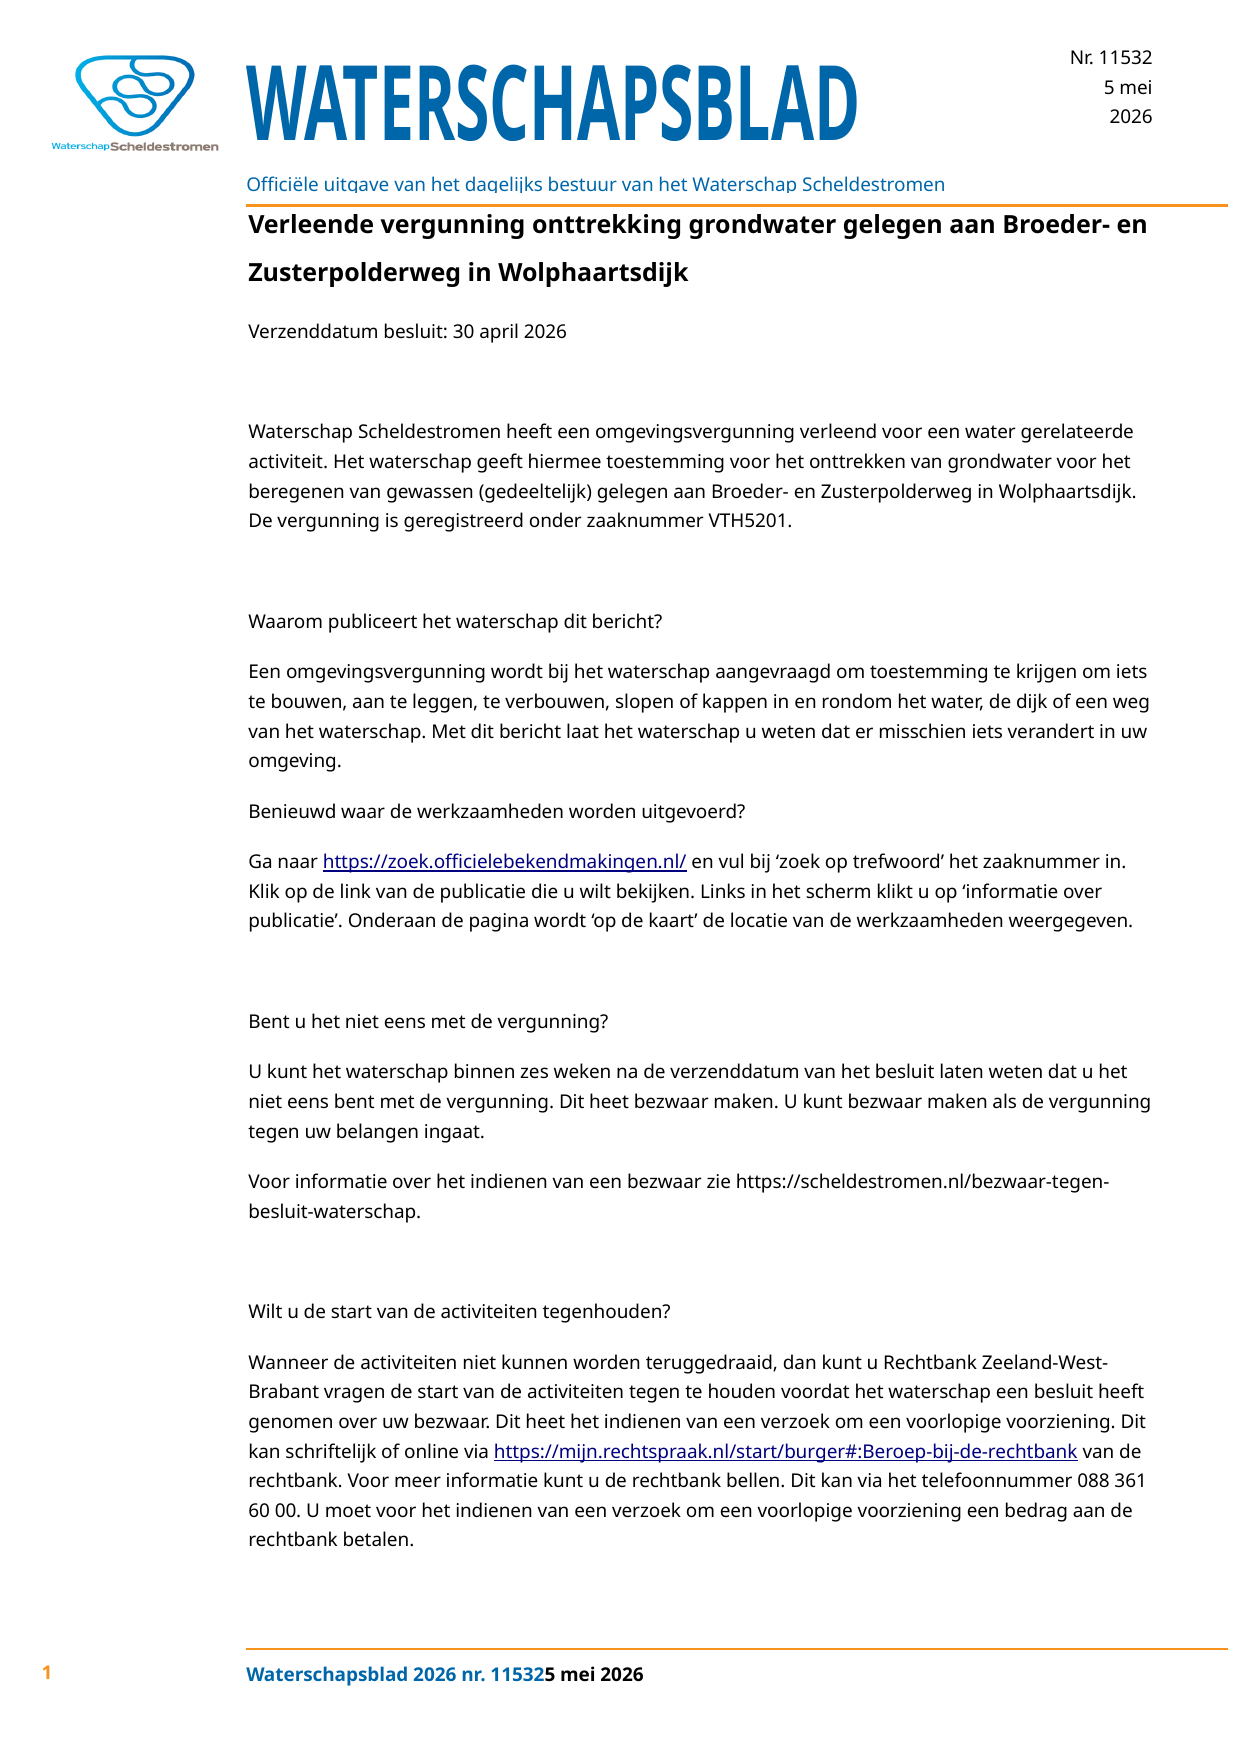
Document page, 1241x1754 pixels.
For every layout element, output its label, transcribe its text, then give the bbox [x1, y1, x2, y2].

text Wanneer de activiteiten niet kunnen worden teruggedraaid, dan kunt u Rechtbank Zeeland-West-Brabant vragen de start van de activiteiten tegen te houden voordat het waterschap een besluit heeft genomen over uw bezwaar. Dit heet het indienen van een verzoek om een voorlopige voorziening. Dit kan schriftelijk of online via https://mijn.rechtspraak.nl/start/burger#:Beroep-bij-de-rechtbank van de rechtbank. Voor meer informatie kunt u de rechtbank bellen. Dit kan via het telefoonnummer 088 361 60 00. U moet voor het indienen van een verzoek om een voorlopige voorziening een bedrag aan de rechtbank betalen. [248, 1349, 1152, 1552]
text Voor informatie over het indienen van een bezwaar zie https://scheldestromen.nl/bezwaar-tegen-besluit-waterschap. [248, 1168, 1152, 1224]
text Verleende vergunning onttrekking grondwater gelegen aan Broeder- en Zusterpolderweg in Wolphaartsdijk [248, 207, 1152, 288]
text Verzenddatum besluit: 30 april 2026 [248, 318, 1152, 344]
picture [41, 47, 231, 172]
text Ga naar https://zoek.officielebekendmakingen.nl/ en vul bij ‘zoek op trefwoord’ het zaaknummer in. Klik op de link van de publicatie die u wilt bekijken. Links in het scherm klikt u op ‘informatie over publicatie’. Onderaan de pagina wordt ‘op de kaart’ de locatie van de werkzaamheden weergegeven. [248, 848, 1152, 933]
text Waterschap Scheldestromen heeft een omgevingsvergunning verleend voor een water gerelateerde activiteit. Het waterschap geeft hiermee toestemming voor het onttrekken van grondwater voor het beregenen van gewassen (gedeeltelijk) gelegen aan Broeder- en Zusterpolderweg in Wolphaartsdijk. De vergunning is geregistreerd onder zaaknummer VTH5201. [248, 419, 1152, 533]
text U kunt het waterschap binnen zes weken na de verzenddatum van het besluit laten weten dat u het niet eens bent met de vergunning. Dit heet bezwaar maken. U kunt bezwaar maken als de vergunning tegen uw belangen ingaat. [248, 1059, 1152, 1144]
text Waarom publiceert het waterschap dit bericht? [248, 608, 1152, 634]
text Benieuwd waar de werkzaamheden worden uitgevoerd? [248, 798, 1152, 824]
text Bent u het niet eens met de vergunning? [248, 1008, 1152, 1034]
text Een omgevingsvergunning wordt bij het waterschap aangevraagd om toestemming te krijgen om iets te bouwen, aan te leggen, te verbouwen, slopen of kappen in en rondom het water, de dijk of een weg van het waterschap. Met dit bericht laat het waterschap u weten dat er misschien iets verandert in uw omgeving. [248, 659, 1152, 773]
text Wilt u de start van de activiteiten tegenhouden? [248, 1299, 1152, 1324]
